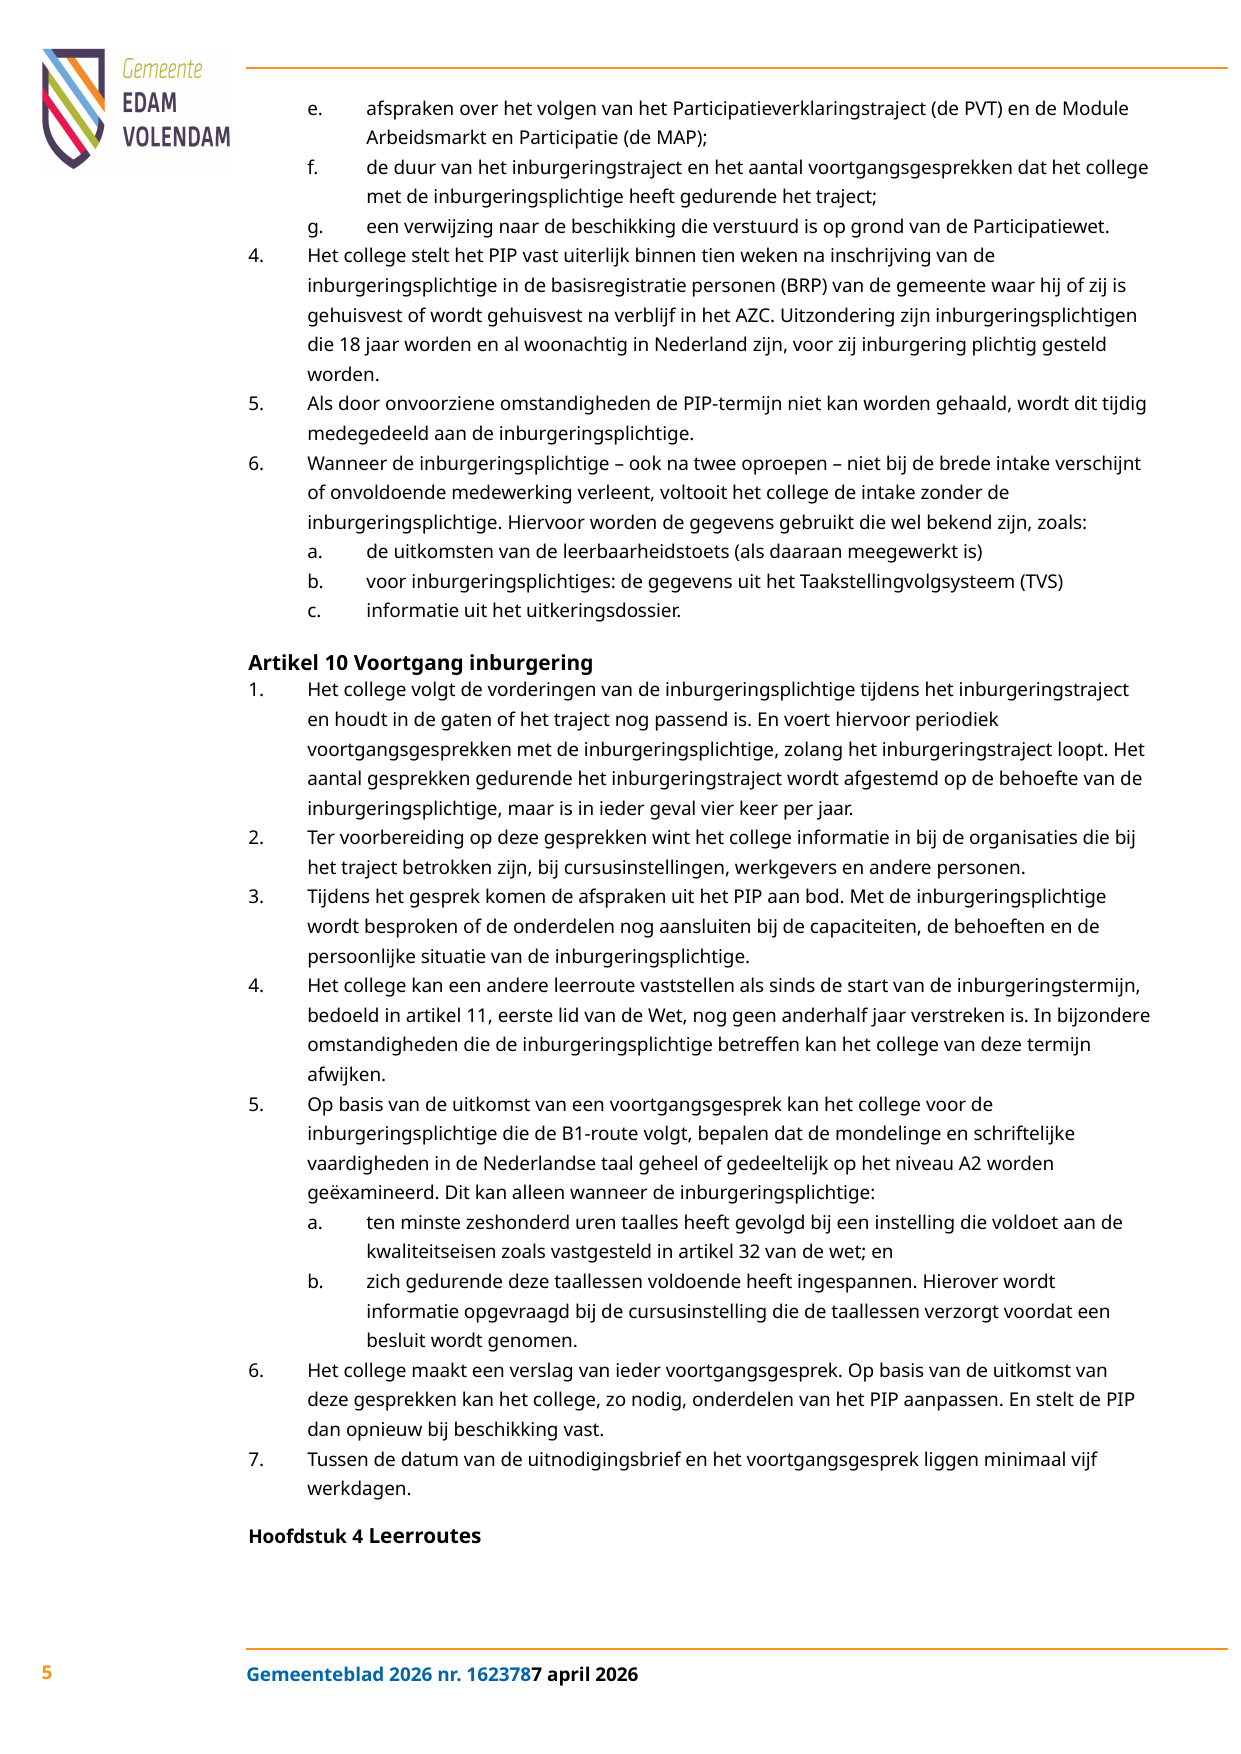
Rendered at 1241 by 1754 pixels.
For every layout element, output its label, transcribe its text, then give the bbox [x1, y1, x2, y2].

list Tussen de datum van de uitnodigingsbrief en het voortgangsgesprek liggen minimaal vijf werkdagen. [248, 1446, 1152, 1501]
list informatie uit het uitkeringsdossier. [307, 598, 1152, 623]
picture [41, 47, 231, 172]
list een verwijzing naar de beschikking die verstuurd is op grond van de Participatiewet. [307, 213, 1152, 239]
list Het college kan een andere leerroute vaststellen als sinds de start van de inburgeringstermijn, bedoeld in artikel 11, eerste lid van de Wet, nog geen anderhalf jaar verstreken is. In bijzondere omstandigheden die de inburgeringsplichtige betreffen kan het college van deze termijn afwijken. [248, 972, 1152, 1087]
list zich gedurende deze taallessen voldoende heeft ingespannen. Hierover wordt informatie opgevraagd bij de cursusinstelling die de taallessen verzorgt voordat een besluit wordt genomen. [307, 1268, 1152, 1353]
list afspraken over het volgen van het Participatieverklaringstraject (de PVT) en de Module Arbeidsmarkt en Participatie (de MAP); [307, 95, 1152, 150]
list Het college stelt het PIP vast uiterlijk binnen tien weken na inschrijving van de inburgeringsplichtige in de basisregistratie personen (BRP) van de gemeente waar hij of zij is gehuisvest of wordt gehuisvest na verblijf in het AZC. Uitzondering zijn inburgeringsplichtigen die 18 jaar worden en al woonachtig in Nederland zijn, voor zij inburgering plichtig gesteld worden. [248, 243, 1152, 387]
list Ter voorbereiding op deze gesprekken wint het college informatie in bij de organisaties die bij het traject betrokken zijn, bij cursusinstellingen, werkgevers en andere personen. [248, 824, 1152, 880]
list Op basis van de uitkomst van een voortgangsgesprek kan het college voor de inburgeringsplichtige die de B1-route volgt, bepalen dat de mondelinge en schriftelijke vaardigheden in de Nederlandse taal geheel of gedeeltelijk op het niveau A2 worden geëxamineerd. Dit kan alleen wanneer de inburgeringsplichtige: [248, 1091, 1152, 1205]
list ten minste zeshonderd uren taalles heeft gevolgd bij een instelling die voldoet aan de kwaliteitseisen zoals vastgesteld in artikel 32 van de wet; en [307, 1209, 1152, 1264]
list Het college maakt een verslag van ieder voortgangsgesprek. Op basis van de uitkomst van deze gesprekken kan het college, zo nodig, onderdelen van het PIP aanpassen. En stelt de PIP dan opnieuw bij beschikking vast. [248, 1357, 1152, 1442]
text Artikel 10 Voortgang inburgering [248, 648, 1152, 677]
list Tijdens het gesprek komen de afspraken uit het PIP aan bod. Met de inburgeringsplichtige wordt besproken of de onderdelen nog aansluiten bij de capaciteiten, de behoeften en de persoonlijke situatie van de inburgeringsplichtige. [248, 884, 1152, 968]
text Hoofdstuk 4 Leerroutes [248, 1521, 1152, 1549]
list Het college volgt de vorderingen van de inburgeringsplichtige tijdens het inburgeringstraject en houdt in de gaten of het traject nog passend is. En voert hiervoor periodiek voortgangsgesprekken met de inburgeringsplichtige, zolang het inburgeringstraject loopt. Het aantal gesprekken gedurende het inburgeringstraject wordt afgestemd op de behoefte van de inburgeringsplichtige, maar is in ieder geval vier keer per jaar. [248, 677, 1152, 821]
list Als door onvoorziene omstandigheden de PIP-termijn niet kan worden gehaald, wordt dit tijdig medegedeeld aan de inburgeringsplichtige. [248, 391, 1152, 446]
list Wanneer de inburgeringsplichtige – ook na twee oproepen – niet bij de brede intake verschijnt of onvoldoende medewerking verleent, voltooit het college de intake zonder de inburgeringsplichtige. Hiervoor worden de gegevens gebruikt die wel bekend zijn, zoals: [248, 450, 1152, 535]
list voor inburgeringsplichtiges: de gegevens uit het Taakstellingvolgsysteem (TVS) [307, 568, 1152, 594]
list de duur van het inburgeringstraject en het aantal voortgangsgesprekken dat het college met de inburgeringsplichtige heeft gedurende het traject; [307, 154, 1152, 209]
list de uitkomsten van de leerbaarheidstoets (als daaraan meegewerkt is) [307, 538, 1152, 564]
